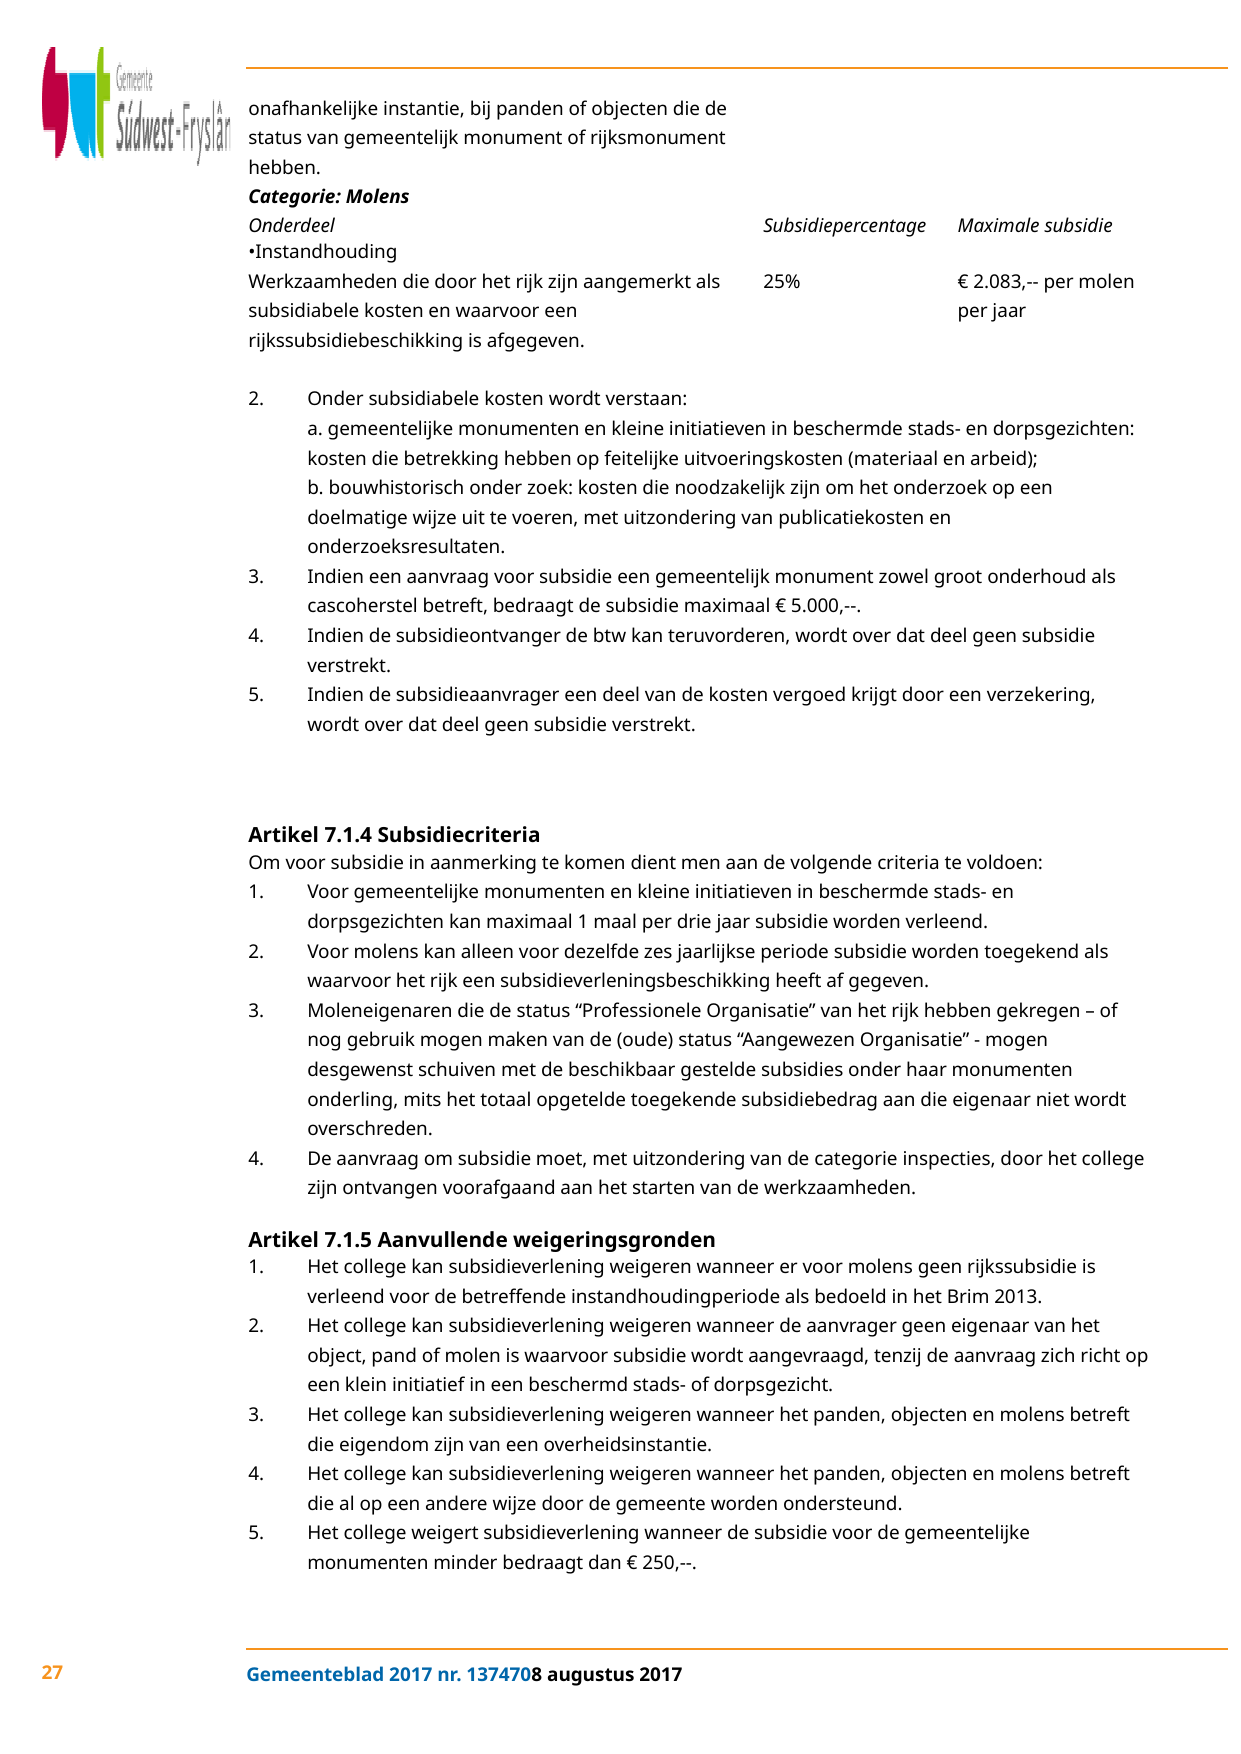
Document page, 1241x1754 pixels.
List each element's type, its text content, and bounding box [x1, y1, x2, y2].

table_cell onafhankelijke instantie, bij panden of objecten die de status van gemeentelijk monument of rijksmonument hebben. [248, 95, 763, 180]
list Voor molens kan alleen voor dezelfde zes jaarlijkse periode subsidie worden toegekend als waarvoor het rijk een subsidieverleningsbeschikking heeft af gegeven. [248, 938, 1152, 993]
table_header Onderdeel [248, 213, 763, 238]
text Om voor subsidie in aanmerking te komen dient men aan de volgende criteria te voldoen: [248, 849, 1152, 875]
picture [41, 47, 231, 172]
text Artikel 7.1.4 Subsidiecriteria [248, 821, 1152, 849]
table_header Subsidiepercentage [763, 213, 957, 238]
list Voor gemeentelijke monumenten en kleine initiatieven in beschermde stads- en dorpsgezichten kan maximaal 1 maal per drie jaar subsidie worden verleend. [248, 879, 1152, 934]
table_cell 25% [763, 238, 957, 353]
table_cell [763, 95, 957, 180]
text Artikel 7.1.5 Aanvullende weigeringsgronden [248, 1225, 1152, 1253]
list Het college weigert subsidieverlening wanneer de subsidie voor de gemeentelijke monumenten minder bedraagt dan € 250,--. [248, 1519, 1152, 1575]
list Moleneigenaren die de status “Professionele Organisatie” van het rijk hebben gekregen – of nog gebruik mogen maken van de (oude) status “Aangewezen Organisatie” - mogen desgewenst schuiven met de beschikbaar gestelde subsidies onder haar monumenten onderling, mits het totaal opgetelde toegekende subsidiebedrag aan die eigenaar niet wordt overschreden. [248, 997, 1152, 1141]
list a. gemeentelijke monumenten en kleine initiatieven in beschermde stads- en dorpsgezichten: kosten die betrekking hebben op feitelijke uitvoeringskosten (materiaal en arbeid); [248, 415, 1152, 471]
table_header Maximale subsidie [958, 213, 1152, 238]
table_cell € 2.083,-- per molen per jaar [958, 238, 1152, 353]
list Het college kan subsidieverlening weigeren wanneer het panden, objecten en molens betreft die al op een andere wijze door de gemeente worden ondersteund. [248, 1460, 1152, 1516]
table_cell •Instandhouding Werkzaamheden die door het rijk zijn aangemerkt als subsidiabele kosten en waarvoor een rijkssubsidiebeschikking is afgegeven. [248, 238, 763, 353]
list b. bouwhistorisch onder zoek: kosten die noodzakelijk zijn om het onderzoek op een doelmatige wijze uit te voeren, met uitzondering van publicatiekosten en onderzoeksresultaten. [248, 474, 1152, 559]
list Indien een aanvraag voor subsidie een gemeentelijk monument zowel groot onderhoud als cascoherstel betreft, bedraagt de subsidie maximaal € 5.000,--. [248, 563, 1152, 618]
list Het college kan subsidieverlening weigeren wanneer het panden, objecten en molens betreft die eigendom zijn van een overheidsinstantie. [248, 1401, 1152, 1457]
list Het college kan subsidieverlening weigeren wanneer er voor molens geen rijkssubsidie is verleend voor de betreffende instandhoudingperiode als bedoeld in het Brim 2013. [248, 1253, 1152, 1309]
text Categorie: Molens [248, 183, 1152, 209]
list Het college kan subsidieverlening weigeren wanneer de aanvrager geen eigenaar van het object, pand of molen is waarvoor subsidie wordt aangevraagd, tenzij de aanvraag zich richt op een klein initiatief in een beschermd stads- of dorpsgezicht. [248, 1312, 1152, 1397]
list Onder subsidiabele kosten wordt verstaan: [248, 386, 1152, 411]
list Indien de subsidieaanvrager een deel van de kosten vergoed krijgt door een verzekering, wordt over dat deel geen subsidie verstrekt. [248, 681, 1152, 737]
list Indien de subsidieontvanger de btw kan teruvorderen, wordt over dat deel geen subsidie verstrekt. [248, 622, 1152, 678]
list De aanvraag om subsidie moet, met uitzondering van de categorie inspecties, door het college zijn ontvangen voorafgaand aan het starten van de werkzaamheden. [248, 1145, 1152, 1200]
table_cell [958, 95, 1152, 180]
